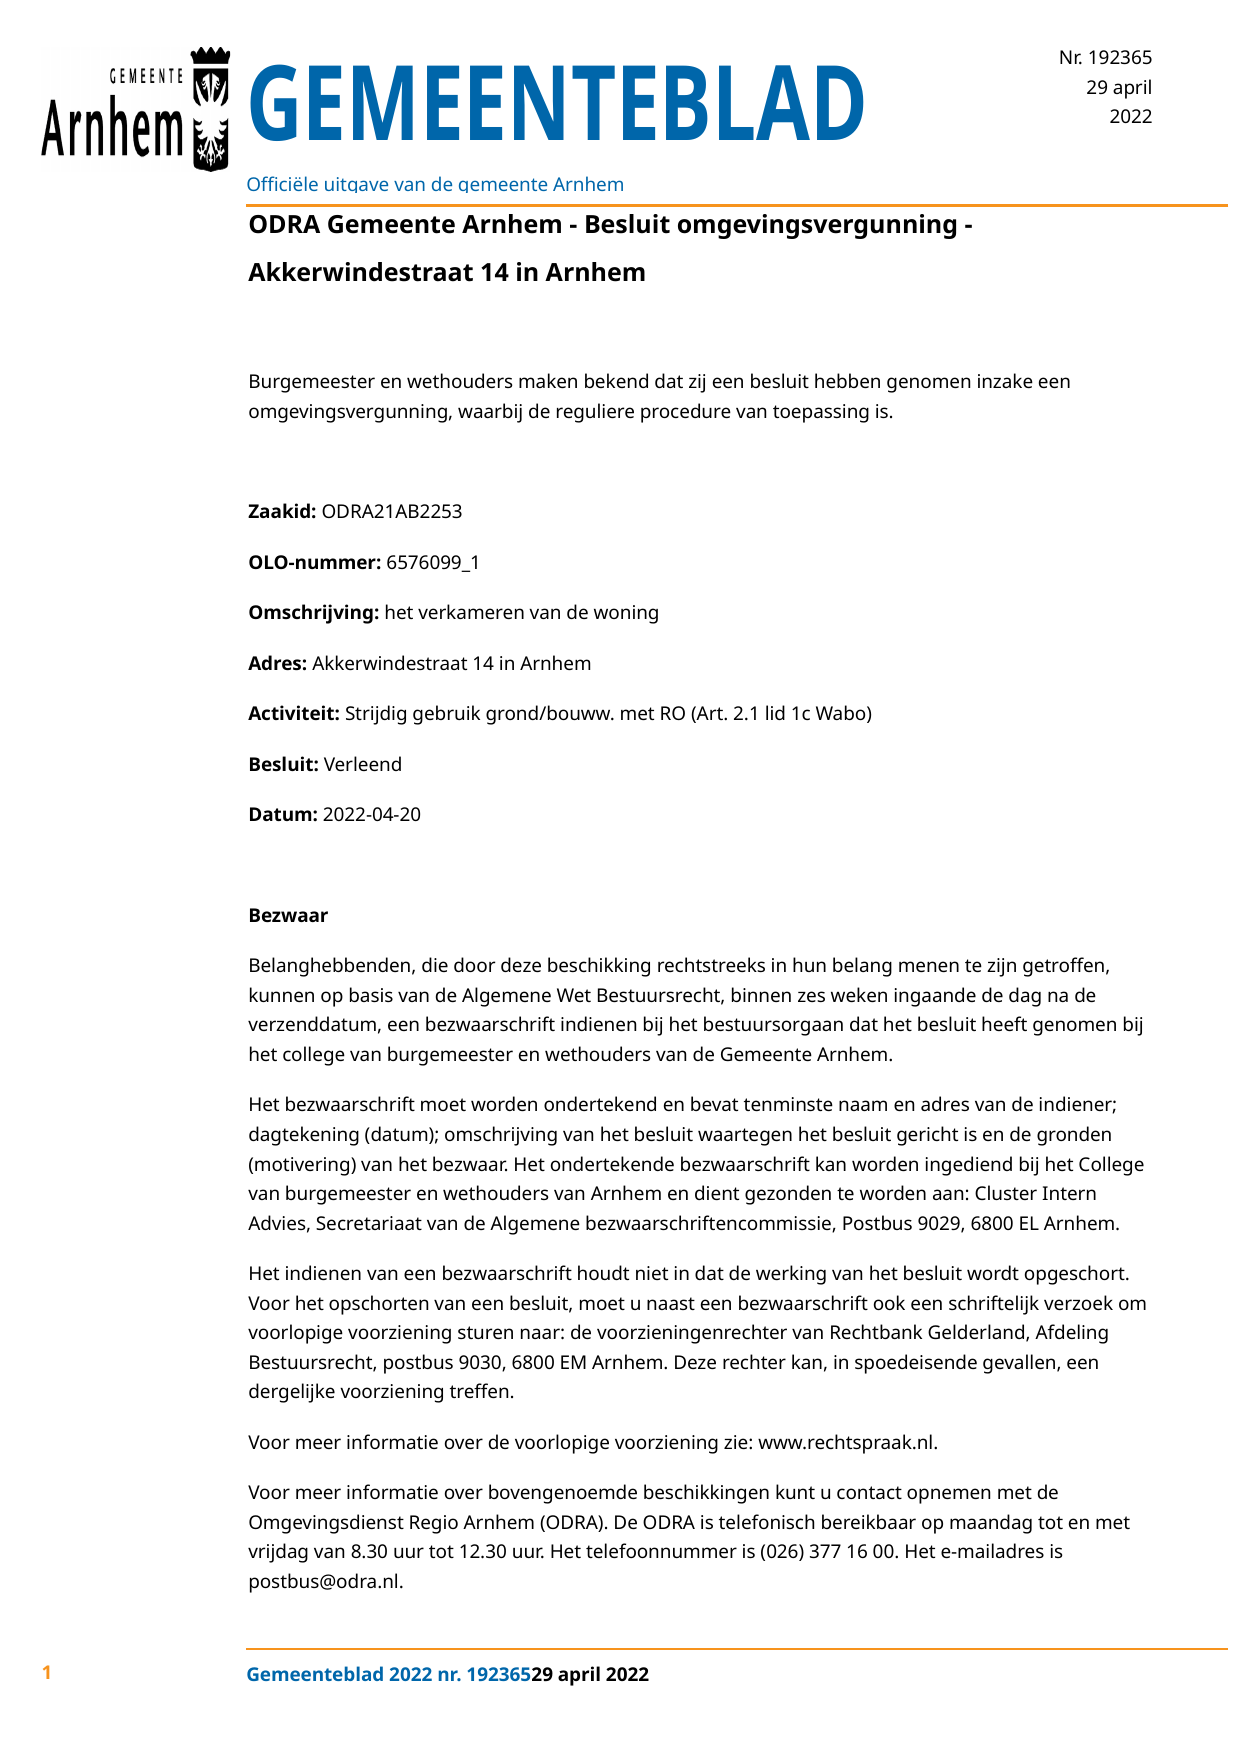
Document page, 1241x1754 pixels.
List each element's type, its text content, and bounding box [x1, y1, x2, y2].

text Bezwaar [248, 902, 1152, 928]
text Besluit: Verleend [248, 751, 1152, 777]
text ODRA Gemeente Arnhem - Besluit omgevingsvergunning - Akkerwindestraat 14 in Arnhem [248, 207, 1152, 288]
text Voor meer informatie over bovengenoemde beschikkingen kunt u contact opnemen met de Omgevingsdienst Regio Arnhem (ODRA). De ODRA is telefonisch bereikbaar op maandag tot en met vrijdag van 8.30 uur tot 12.30 uur. Het telefoonnummer is (026) 377 16 00. Het e-mailadres is postbus@odra.nl. [248, 1479, 1152, 1594]
text Voor meer informatie over de voorlopige voorziening zie: www.rechtspraak.nl. [248, 1429, 1152, 1455]
text Omschrijving: het verkameren van de woning [248, 599, 1152, 625]
text Adres: Akkerwindestraat 14 in Arnhem [248, 650, 1152, 676]
picture [41, 47, 231, 172]
text Het bezwaarschrift moet worden ondertekend en bevat tenminste naam en adres van de indiener; dagtekening (datum); omschrijving van het besluit waartegen het besluit gericht is en de gronden (motivering) van het bezwaar. Het ondertekende bezwaarschrift kan worden ingediend bij het College van burgemeester en wethouders van Arnhem en dient gezonden te worden aan: Cluster Intern Advies, Secretariaat van de Algemene bezwaarschriftencommissie, Postbus 9029, 6800 EL Arnhem. [248, 1092, 1152, 1236]
text Zaakid: ODRA21AB2253 [248, 499, 1152, 524]
text Activiteit: Strijdig gebruik grond/bouww. met RO (Art. 2.1 lid 1c Wabo) [248, 700, 1152, 726]
text Burgemeester en wethouders maken bekend dat zij een besluit hebben genomen inzake een omgevingsvergunning, waarbij de reguliere procedure van toepassing is. [248, 368, 1152, 424]
text Het indienen van een bezwaarschrift houdt niet in dat de werking van het besluit wordt opgeschort. Voor het opschorten van een besluit, moet u naast een bezwaarschrift ook een schriftelijk verzoek om voorlopige voorziening sturen naar: de voorzieningenrechter van Rechtbank Gelderland, Afdeling Bestuursrecht, postbus 9030, 6800 EM Arnhem. Deze rechter kan, in spoedeisende gevallen, een dergelijke voorziening treffen. [248, 1260, 1152, 1404]
text OLO-nummer: 6576099_1 [248, 549, 1152, 575]
text Datum: 2022-04-20 [248, 801, 1152, 827]
text Belanghebbenden, die door deze beschikking rechtstreeks in hun belang menen te zijn getroffen, kunnen op basis van de Algemene Wet Bestuursrecht, binnen zes weken ingaande de dag na de verzenddatum, een bezwaarschrift indienen bij het bestuursorgaan dat het besluit heeft genomen bij het college van burgemeester en wethouders van de Gemeente Arnhem. [248, 952, 1152, 1067]
